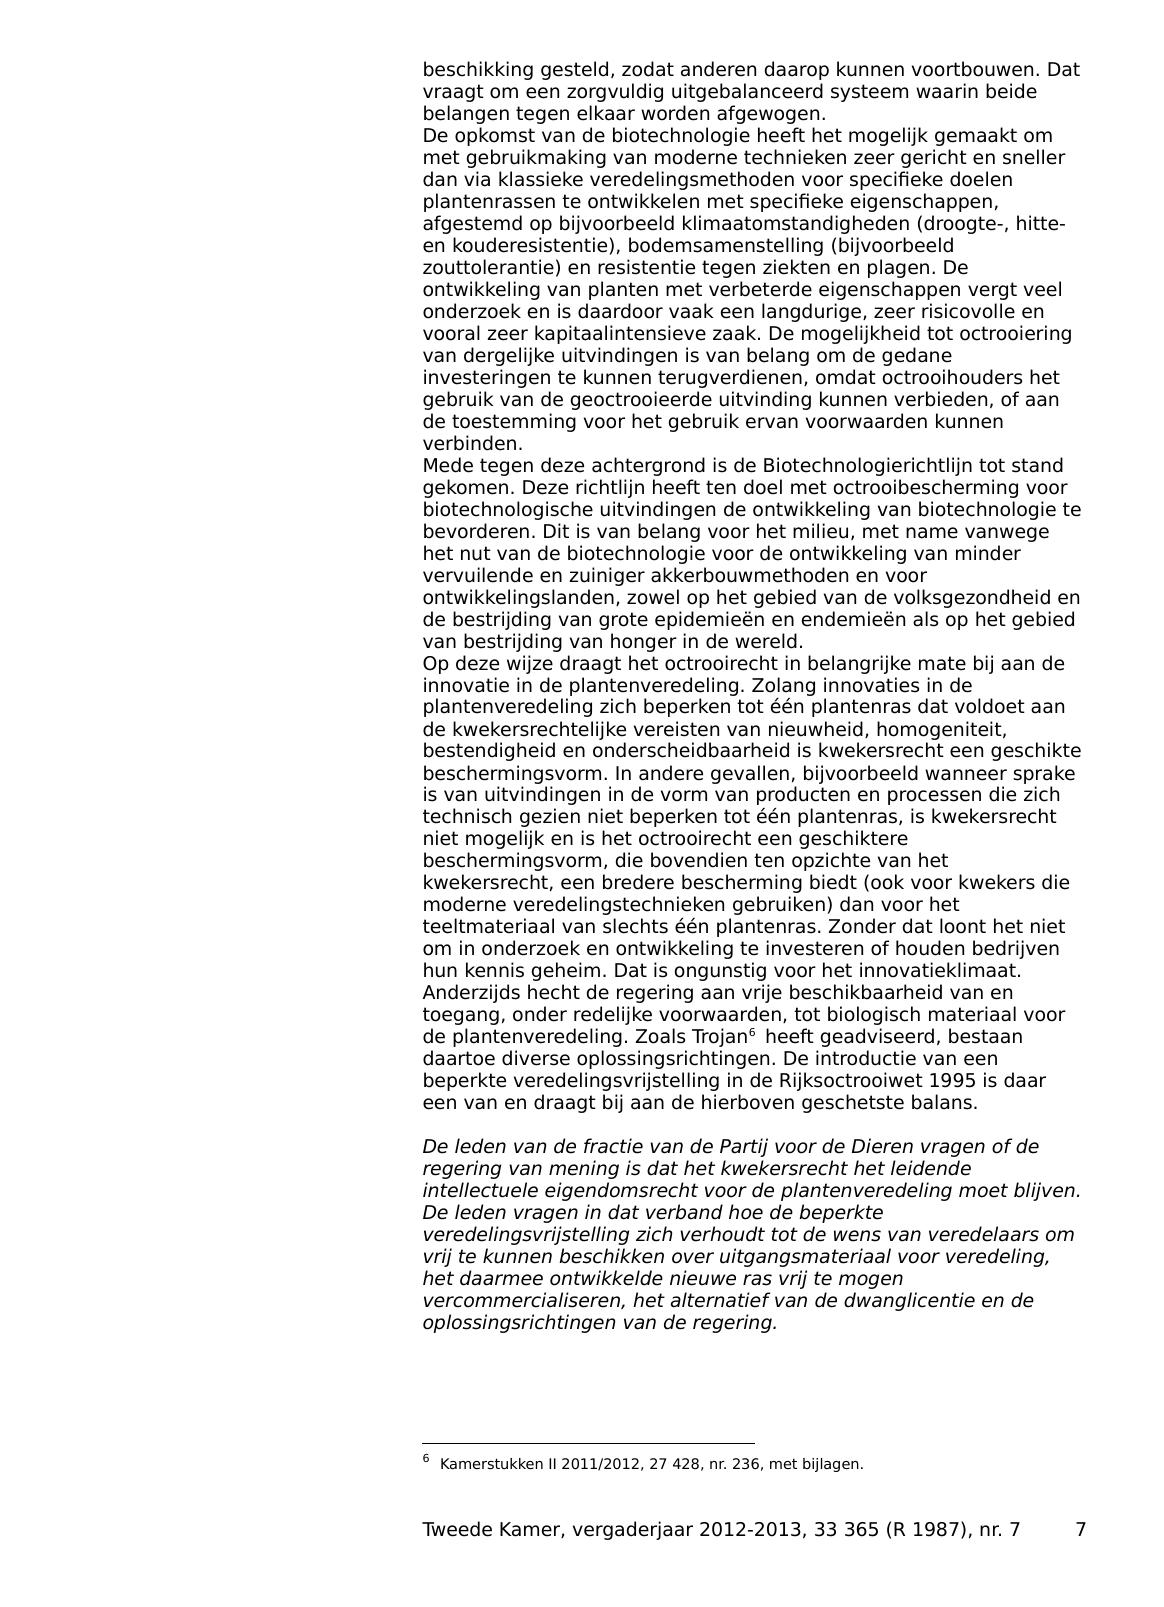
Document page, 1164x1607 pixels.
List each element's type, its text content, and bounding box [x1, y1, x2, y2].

text Mede tegen deze achtergrond is de Biotechnologierichtlijn tot stand gekomen. Deze richtlijn heeft ten doel met octrooibescherming voor biotechnologische uitvindingen de ontwikkeling van biotechnologie te bevorderen. Dit is van belang voor het milieu, met name vanwege het nut van de biotechnologie voor de ontwikkeling van minder vervuilende en zuiniger akkerbouwmethoden en voor ontwikkelingslanden, zowel op het gebied van de volksgezondheid en de bestrijding van grote epidemieën en endemieën als op het gebied van bestrijding van honger in de wereld. [422, 455, 1087, 652]
text Op deze wijze draagt het octrooirecht in belangrijke mate bij aan de innovatie in de plantenveredeling. Zolang innovaties in de plantenveredeling zich beperken tot één plantenras dat voldoet aan de kwekersrechtelijke vereisten van nieuwheid, homogeniteit, bestendigheid en onderscheidbaarheid is kwekersrecht een geschikte beschermingsvorm. In andere gevallen, bijvoorbeeld wanneer sprake is van uitvindingen in de vorm van producten en processen die zich technisch gezien niet beperken tot één plantenras, is kwekersrecht niet mogelijk en is het octrooirecht een geschiktere beschermingsvorm, die bovendien ten opzichte van het kwekersrecht, een bredere bescherming biedt (ook voor kwekers die moderne veredelingstechnieken gebruiken) dan voor het teeltmateriaal van slechts één plantenras. Zonder dat loont het niet om in onderzoek en ontwikkeling te investeren of houden bedrijven hun kennis geheim. Dat is ongunstig voor het innovatieklimaat. Anderzijds hecht de regering aan vrije beschikbaarheid van en toegang, onder redelijke voorwaarden, tot biologisch materiaal voor de plantenveredeling. Zoals Trojan heeft geadviseerd, bestaan daartoe diverse oplossingsrichtingen. De introductie van een beperkte veredelingsvrijstelling in de Rijksoctrooiwet 1995 is daar een van en draagt bij aan de hierboven geschetste balans. [422, 652, 1087, 1114]
text De leden van de fractie van de Partij voor de Dieren vragen of de regering van mening is dat het kwekersrecht het leidende intellectuele eigendomsrecht voor de plantenveredeling moet blijven. De leden vragen in dat verband hoe de beperkte veredelingsvrijstelling zich verhoudt tot de wens van veredelaars om vrij te kunnen beschikken over uitgangsmateriaal voor veredeling, het daarmee ontwikkelde nieuwe ras vrij te mogen vercommercialiseren, het alternatief van de dwanglicentie en de oplossingsrichtingen van de regering. [422, 1136, 1087, 1334]
text beschikking gesteld, zodat anderen daarop kunnen voortbouwen. Dat vraagt om een zorgvuldig uitgebalanceerd systeem waarin beide belangen tegen elkaar worden afgewogen. [422, 59, 1087, 125]
text Kamerstukken II 2011/2012, 27 428, nr. 236, met bijlagen. [422, 1452, 1087, 1474]
text De opkomst van de biotechnologie heeft het mogelijk gemaakt om met gebruikmaking van moderne technieken zeer gericht en sneller dan via klassieke veredelingsmethoden voor specifieke doelen plantenrassen te ontwikkelen met specifieke eigenschappen, afgestemd op bijvoorbeeld klimaatomstandigheden (droogte-, hitte- en kouderesistentie), bodemsamenstelling (bijvoorbeeld zouttolerantie) en resistentie tegen ziekten en plagen. De ontwikkeling van planten met verbeterde eigenschappen vergt veel onderzoek en is daardoor vaak een langdurige, zeer risicovolle en vooral zeer kapitaalintensieve zaak. De mogelijkheid tot octrooiering van dergelijke uitvindingen is van belang om de gedane investeringen te kunnen terugverdienen, omdat octrooihouders het gebruik van de geoctrooieerde uitvinding kunnen verbieden, of aan de toestemming voor het gebruik ervan voorwaarden kunnen verbinden. [422, 125, 1087, 455]
